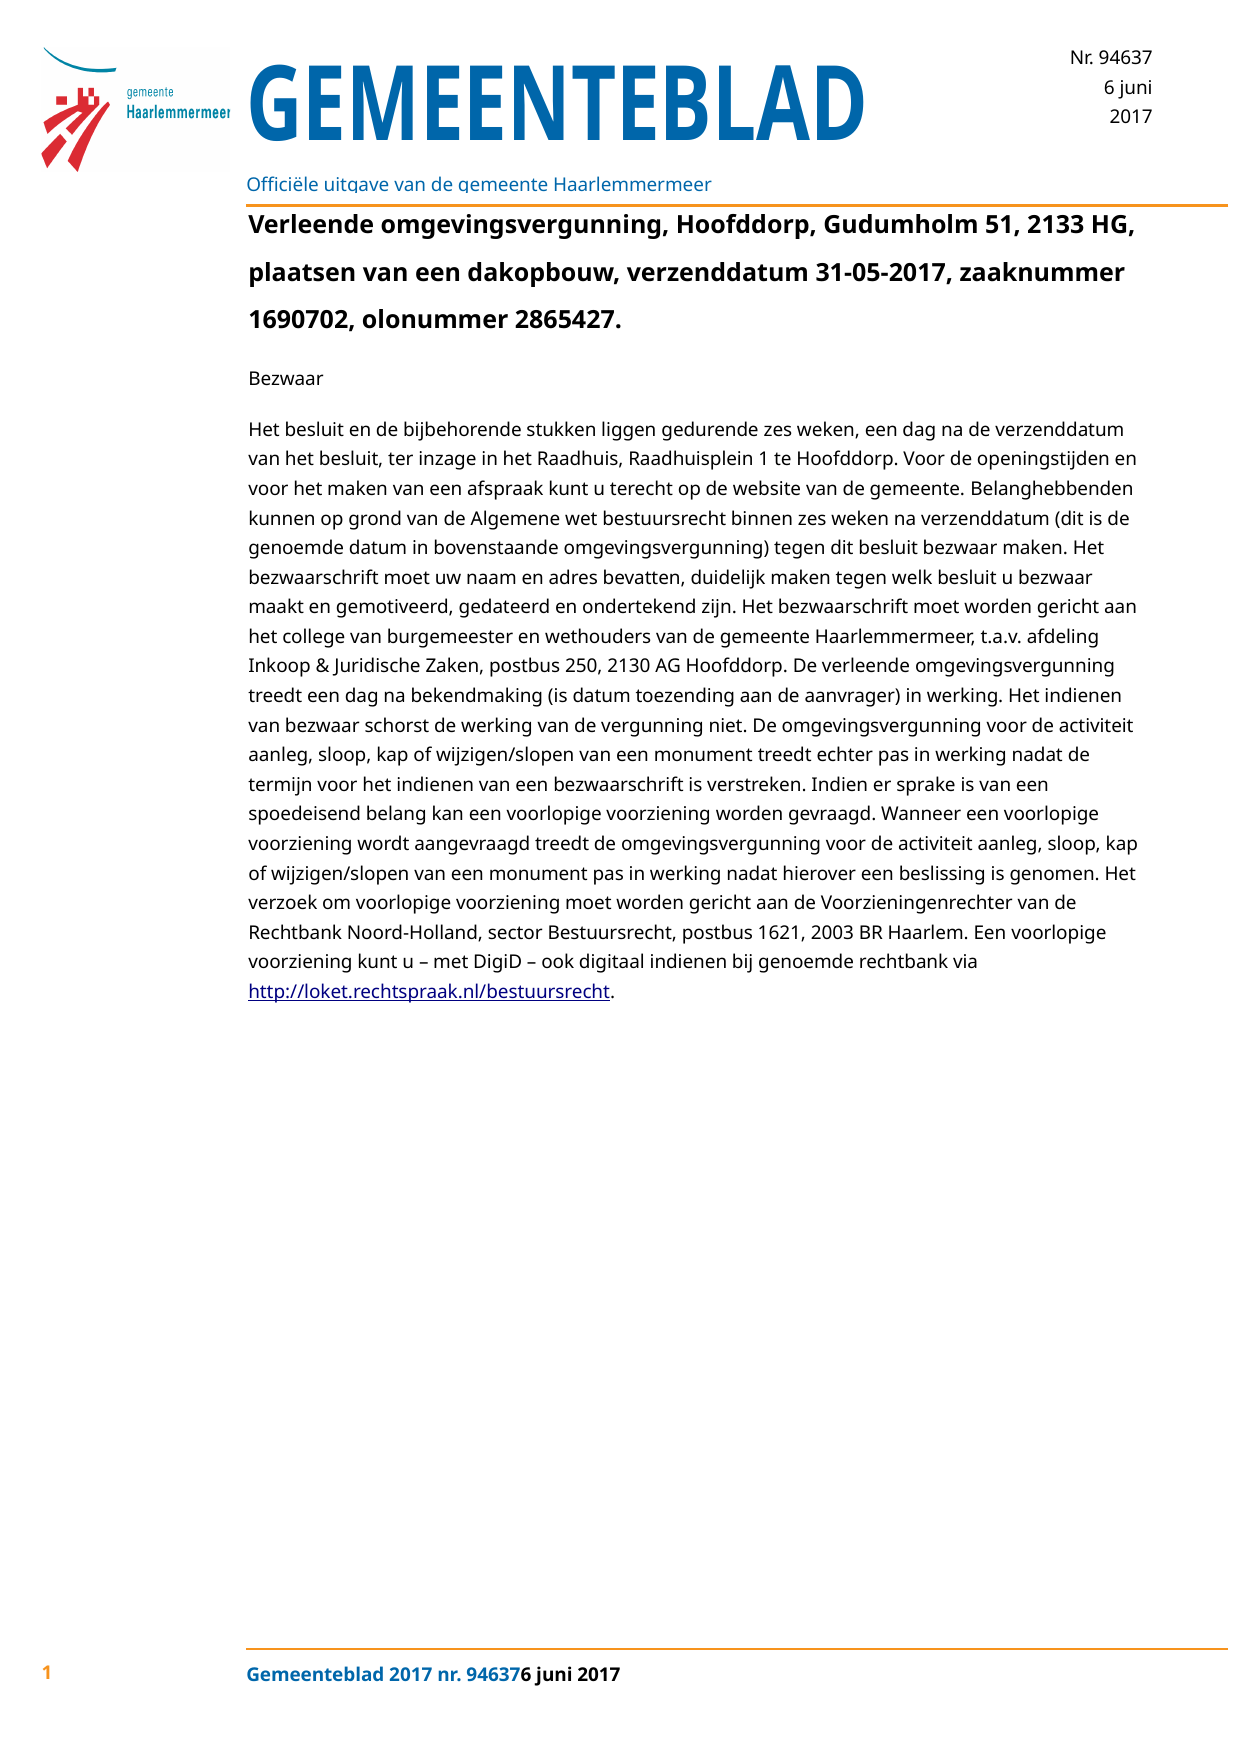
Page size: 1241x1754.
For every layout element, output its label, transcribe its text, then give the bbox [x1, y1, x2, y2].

picture [41, 47, 231, 172]
text Het besluit en de bijbehorende stukken liggen gedurende zes weken, een dag na de verzenddatum van het besluit, ter inzage in het Raadhuis, Raadhuisplein 1 te Hoofddorp. Voor de openingstijden en voor het maken van een afspraak kunt u terecht op de website van de gemeente. Belanghebbenden kunnen op grond van de Algemene wet bestuursrecht binnen zes weken na verzenddatum (dit is de genoemde datum in bovenstaande omgevingsvergunning) tegen dit besluit bezwaar maken. Het bezwaarschrift moet uw naam en adres bevatten, duidelijk maken tegen welk besluit u bezwaar maakt en gemotiveerd, gedateerd en ondertekend zijn. Het bezwaarschrift moet worden gericht aan het college van burgemeester en wethouders van de gemeente Haarlemmermeer, t.a.v. afdeling Inkoop & Juridische Zaken, postbus 250, 2130 AG Hoofddorp. De verleende omgevingsvergunning treedt een dag na bekendmaking (is datum toezending aan de aanvrager) in werking. Het indienen van bezwaar schorst de werking van de vergunning niet. De omgevingsvergunning voor de activiteit aanleg, sloop, kap of wijzigen/slopen van een monument treedt echter pas in werking nadat de termijn voor het indienen van een bezwaarschrift is verstreken. Indien er sprake is van een spoedeisend belang kan een voorlopige voorziening worden gevraagd. Wanneer een voorlopige voorziening wordt aangevraagd treedt de omgevingsvergunning voor de activiteit aanleg, sloop, kap of wijzigen/slopen van een monument pas in werking nadat hierover een beslissing is genomen. Het verzoek om voorlopige voorziening moet worden gericht aan de Voorzieningenrechter van de Rechtbank Noord-Holland, sector Bestuursrecht, postbus 1621, 2003 BR Haarlem. Een voorlopige voorziening kunt u – met DigiD – ook digitaal indienen bij genoemde rechtbank via http://loket.rechtspraak.nl/bestuursrecht. [248, 416, 1152, 1004]
text Verleende omgevingsvergunning, Hoofddorp, Gudumholm 51, 2133 HG, plaatsen van een dakopbouw, verzenddatum 31-05-2017, zaaknummer 1690702, olonummer 2865427. [248, 207, 1152, 336]
text Bezwaar [248, 366, 1152, 391]
